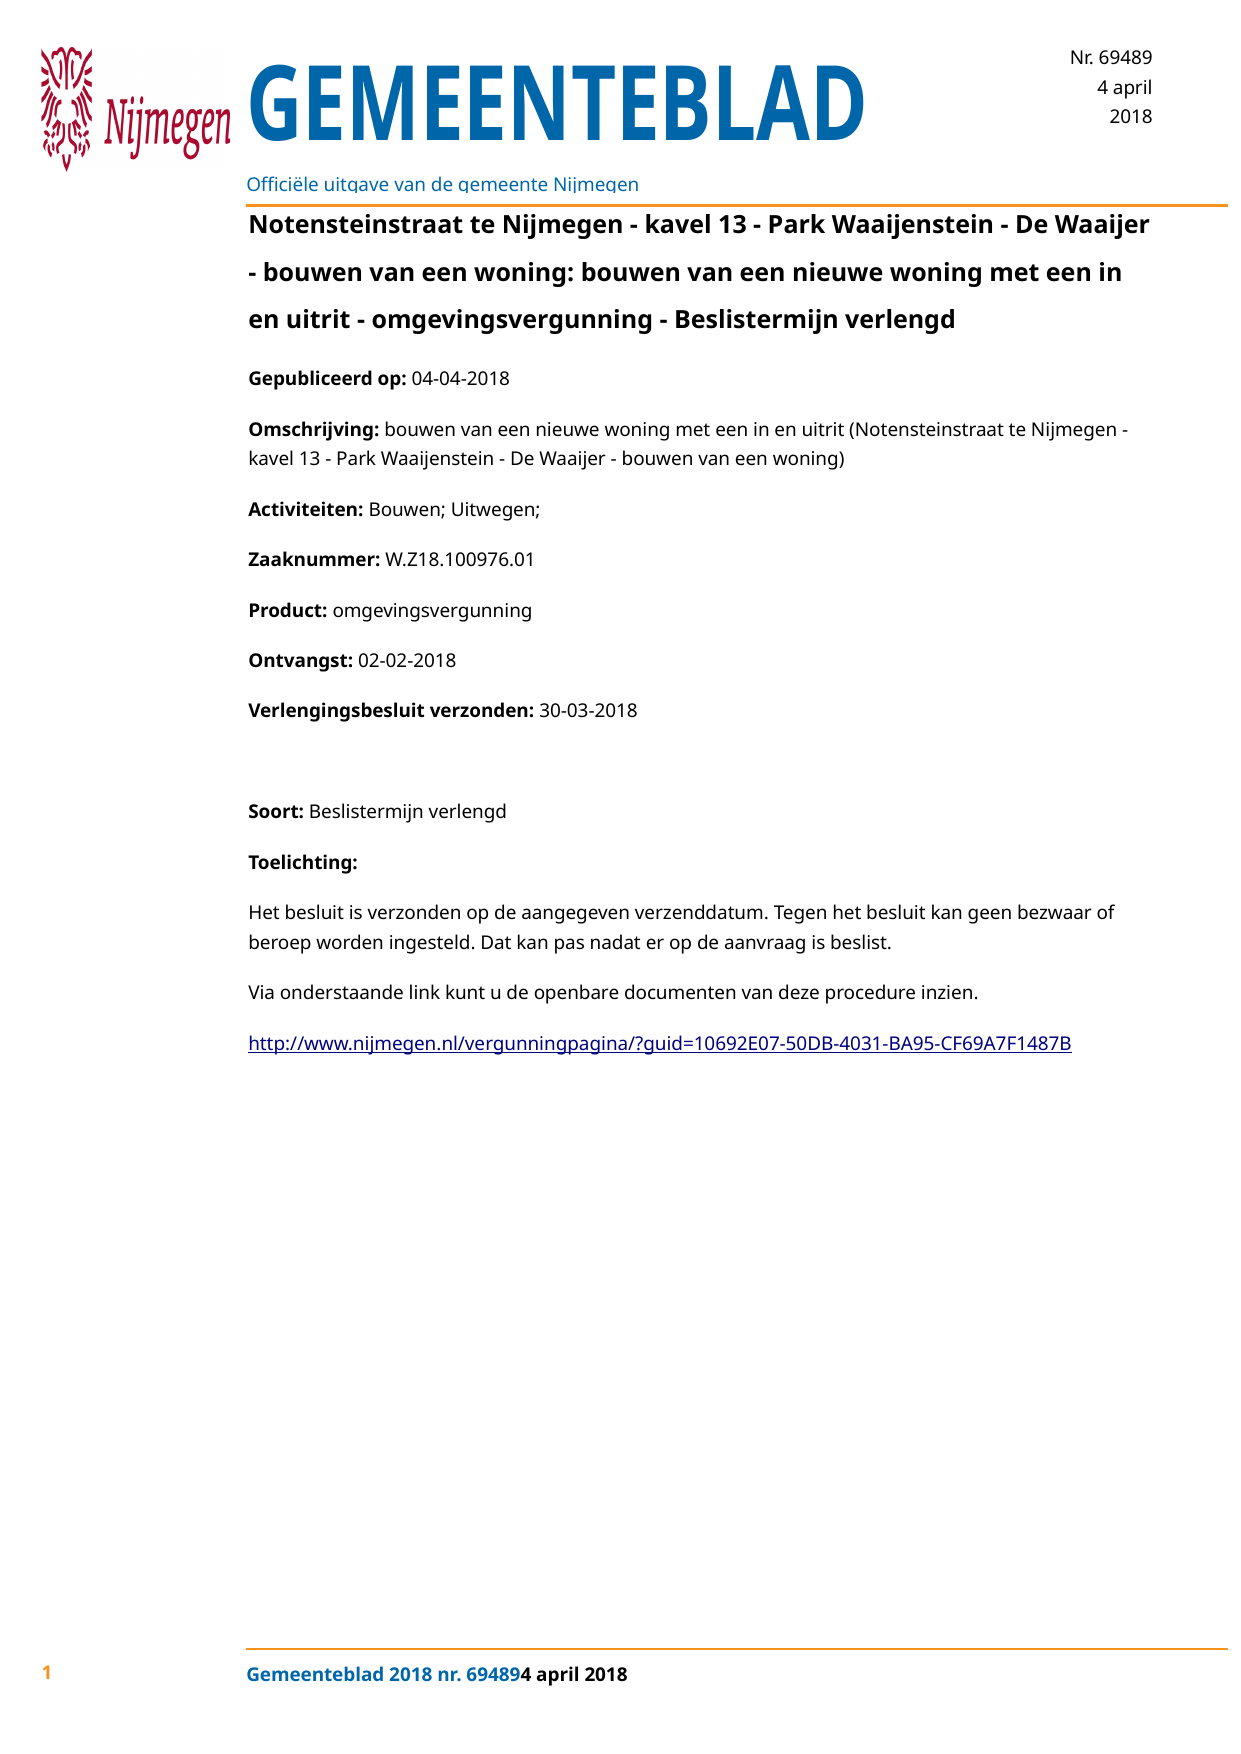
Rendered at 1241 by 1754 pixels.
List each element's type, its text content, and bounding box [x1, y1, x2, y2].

text Verlengingsbesluit verzonden: 30-03-2018 [248, 698, 1152, 723]
text Toelichting: [248, 849, 1152, 874]
text Zaaknummer: W.Z18.100976.01 [248, 546, 1152, 572]
text Omschrijving: bouwen van een nieuwe woning met een in en uitrit (Notensteinstraat te Nijmegen - kavel 13 - Park Waaijenstein - De Waaijer - bouwen van een woning) [248, 416, 1152, 471]
text Via onderstaande link kunt u de openbare documenten van deze procedure inzien. [248, 979, 1152, 1005]
text Het besluit is verzonden op de aangegeven verzenddatum. Tegen het besluit kan geen bezwaar of beroep worden ingesteld. Dat kan pas nadat er op de aanvraag is beslist. [248, 899, 1152, 954]
text Activiteiten: Bouwen; Uitwegen; [248, 496, 1152, 522]
text Product: omgevingsvergunning [248, 597, 1152, 622]
text Gepubliceerd op: 04-04-2018 [248, 366, 1152, 391]
text http://www.nijmegen.nl/vergunningpagina/?guid=10692E07-50DB-4031-BA95-CF69A7F1487B [248, 1030, 1152, 1055]
text Soort: Beslistermijn verlengd [248, 798, 1152, 824]
text Ontvangst: 02-02-2018 [248, 647, 1152, 673]
picture [41, 47, 231, 172]
text Notensteinstraat te Nijmegen - kavel 13 - Park Waaijenstein - De Waaijer - bouwen van een woning: bouwen van een nieuwe woning met een in en uitrit - omgevingsvergunning - Beslistermijn verlengd [248, 207, 1152, 336]
